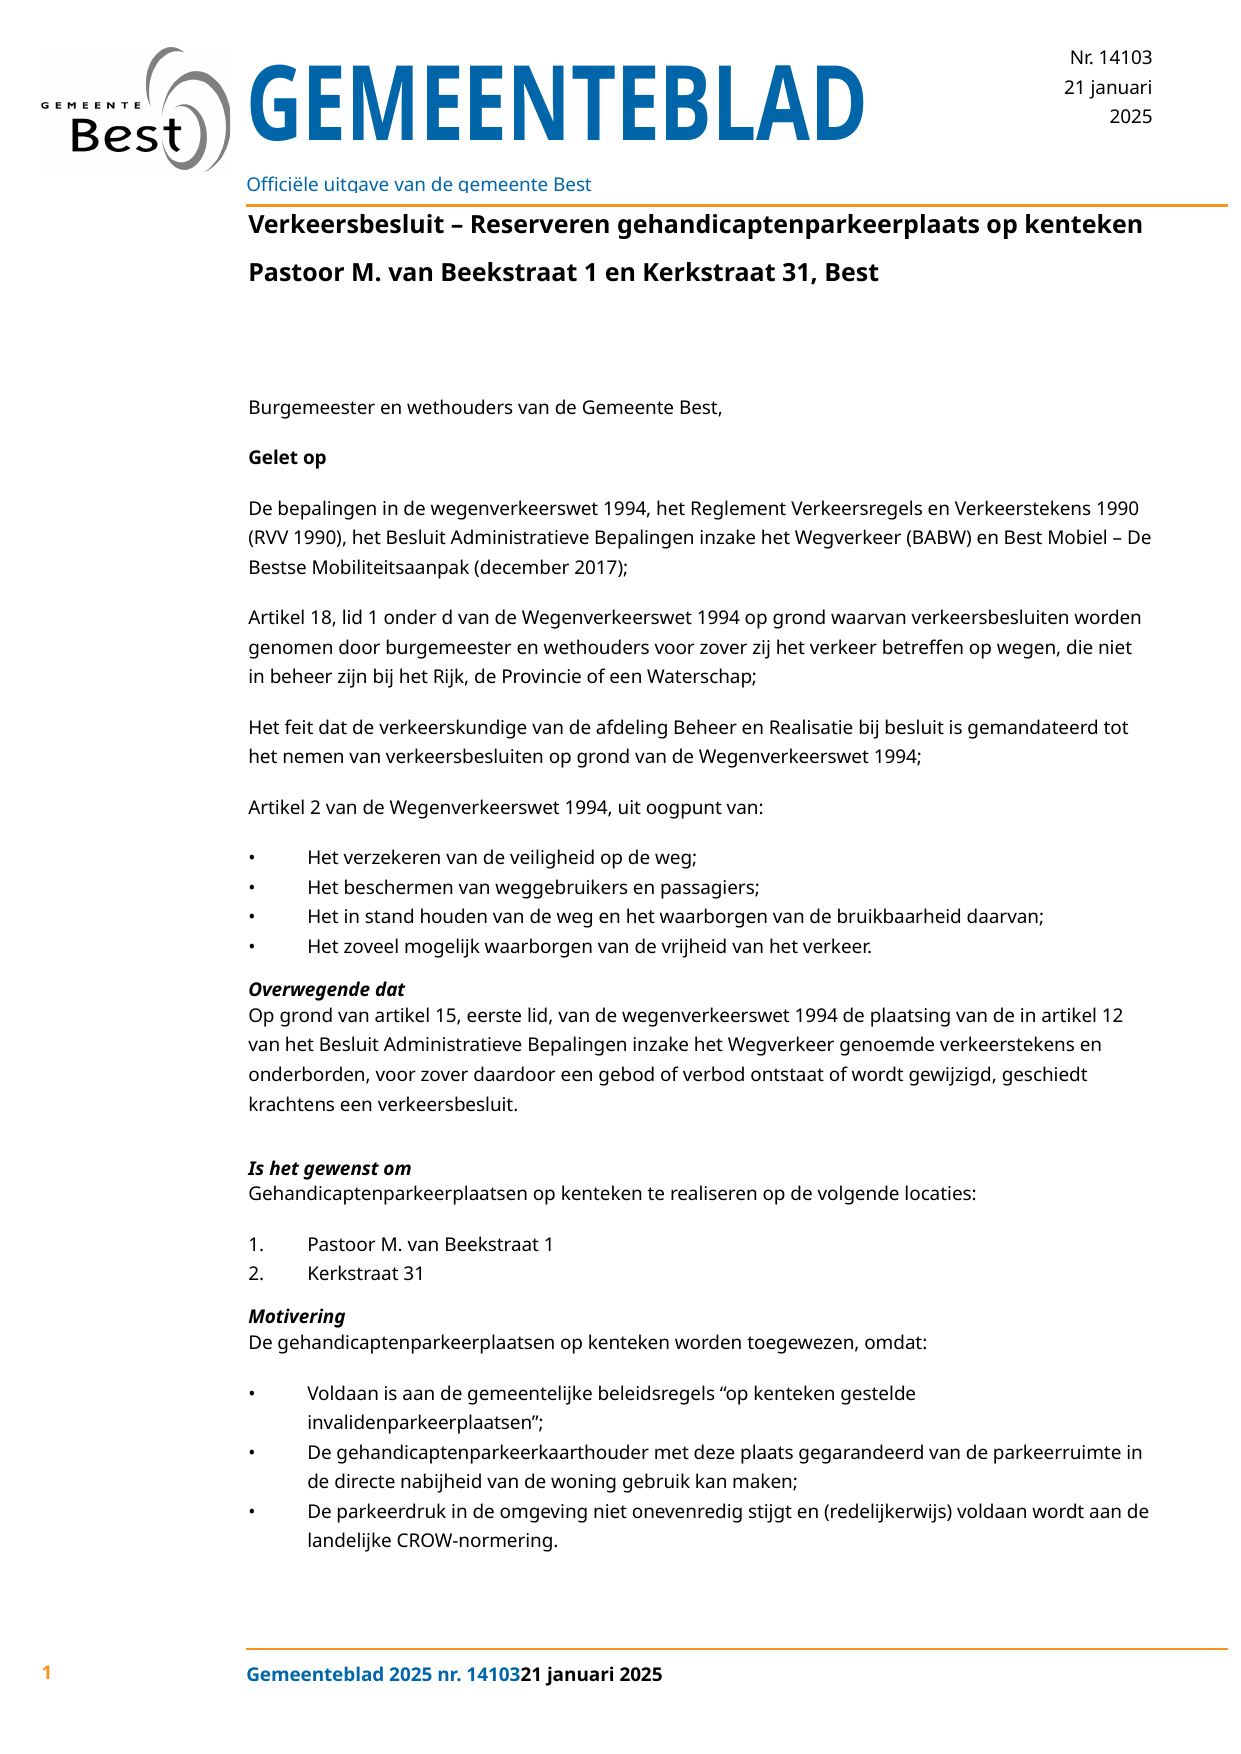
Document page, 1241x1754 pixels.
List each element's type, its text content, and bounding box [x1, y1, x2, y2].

text Artikel 2 van de Wegenverkeerswet 1994, uit oogpunt van: [248, 794, 1152, 820]
list Het zoveel mogelijk waarborgen van de vrijheid van het verkeer. [248, 933, 1152, 959]
list Voldaan is aan de gemeentelijke beleidsregels “op kenteken gestelde invalidenparkeerplaatsen’’; [248, 1380, 1152, 1435]
text Verkeersbesluit – Reserveren gehandicaptenparkeerplaats op kenteken Pastoor M. van Beekstraat 1 en Kerkstraat 31, Best [248, 207, 1152, 288]
text De gehandicaptenparkeerplaatsen op kenteken worden toegewezen, omdat: [248, 1329, 1152, 1355]
list De gehandicaptenparkeerkaarthouder met deze plaats gegarandeerd van de parkeerruimte in de directe nabijheid van de woning gebruik kan maken; [248, 1439, 1152, 1494]
text Gelet op [248, 444, 1152, 470]
list De parkeerdruk in de omgeving niet onevenredig stijgt en (redelijkerwijs) voldaan wordt aan de landelijke CROW-normering. [248, 1498, 1152, 1553]
list Het beschermen van weggebruikers en passagiers; [248, 874, 1152, 900]
list Kerkstraat 31 [248, 1261, 1152, 1286]
picture [41, 47, 231, 172]
text Overwegende dat [248, 976, 1152, 1002]
list Het verzekeren van de veiligheid op de weg; [248, 844, 1152, 870]
text Burgemeester en wethouders van de Gemeente Best, [248, 394, 1152, 420]
text Het feit dat de verkeerskundige van de afdeling Beheer en Realisatie bij besluit is gemandateerd tot het nemen van verkeersbesluiten op grond van de Wegenverkeerswet 1994; [248, 714, 1152, 769]
text De bepalingen in de wegenverkeerswet 1994, het Reglement Verkeersregels en Verkeerstekens 1990 (RVV 1990), het Besluit Administratieve Bepalingen inzake het Wegverkeer (BABW) en Best Mobiel – De Bestse Mobiliteitsaanpak (december 2017); [248, 495, 1152, 580]
text Op grond van artikel 15, eerste lid, van de wegenverkeerswet 1994 de plaatsing van de in artikel 12 van het Besluit Administratieve Bepalingen inzake het Wegverkeer genoemde verkeerstekens en onderborden, voor zover daardoor een gebod of verbod ontstaat of wordt gewijzigd, geschiedt krachtens een verkeersbesluit. [248, 1002, 1152, 1117]
text Motivering [248, 1304, 1152, 1329]
text Artikel 18, lid 1 onder d van de Wegenverkeerswet 1994 op grond waarvan verkeersbesluiten worden genomen door burgemeester en wethouders voor zover zij het verkeer betreffen op wegen, die niet in beheer zijn bij het Rijk, de Provincie of een Waterschap; [248, 604, 1152, 689]
text Is het gewenst om [248, 1155, 1152, 1181]
list Het in stand houden van de weg en het waarborgen van de bruikbaarheid daarvan; [248, 904, 1152, 929]
text Gehandicaptenparkeerplaatsen op kenteken te realiseren op de volgende locaties: [248, 1181, 1152, 1206]
list Pastoor M. van Beekstraat 1 [248, 1231, 1152, 1257]
